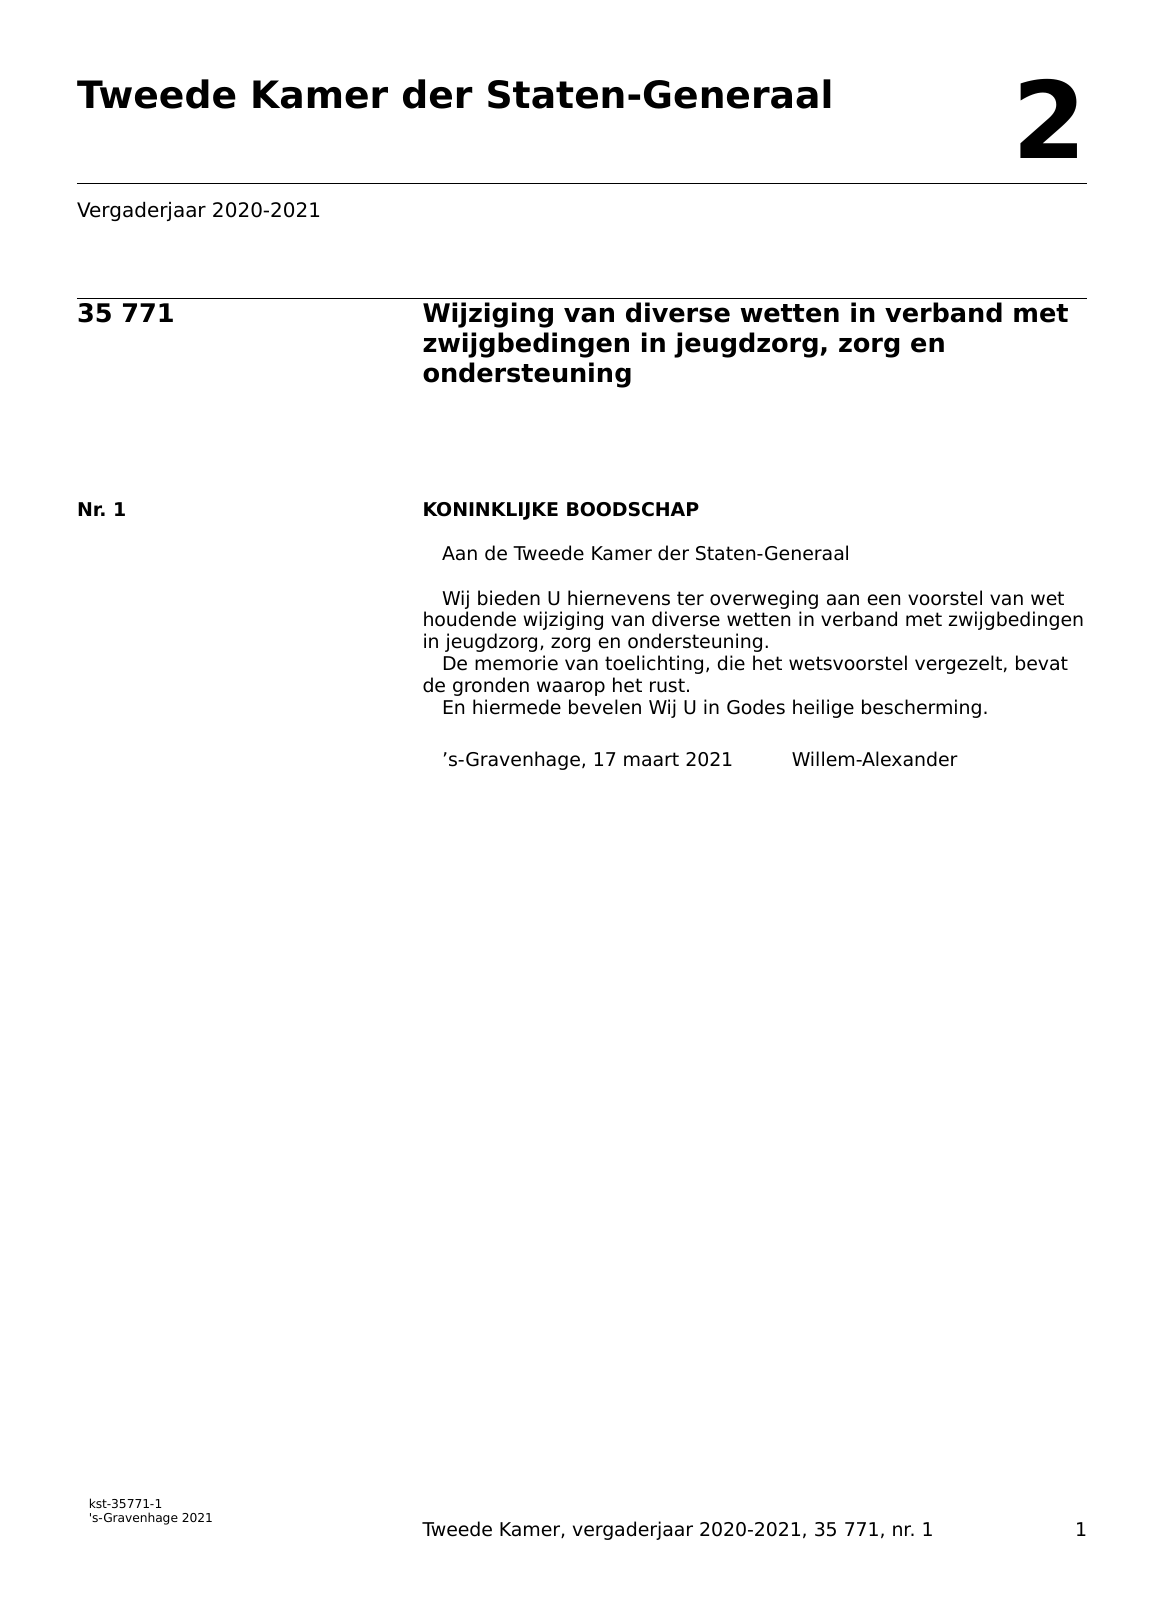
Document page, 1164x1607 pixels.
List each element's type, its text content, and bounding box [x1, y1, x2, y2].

text De memorie van toelichting, die het wetsvoorstel vergezelt, bevat de gronden waarop het rust. [422, 653, 1087, 697]
text ’s-Gravenhage, 17 maart 2021 Willem-Alexander [422, 749, 1087, 771]
subtitle Nr. 1 KONINKLIJKE BOODSCHAP [77, 499, 1087, 521]
text 's-Gravenhage 2021 [88, 1511, 323, 1525]
text kst-35771-1 [88, 1497, 323, 1511]
subtitle 35 771 Wijziging van diverse wetten in verband met zwijgbedingen in jeugdzorg, zorg en ondersteuning [77, 299, 1087, 388]
table_header 2 [886, 59, 1087, 183]
table_header Tweede Kamer der Staten-Generaal [77, 59, 886, 183]
text Wij bieden U hiernevens ter overweging aan een voorstel van wet houdende wijziging van diverse wetten in verband met zwijgbedingen in jeugdzorg, zorg en ondersteuning. [422, 587, 1087, 653]
text En hiermede bevelen Wij U in Godes heilige bescherming. [422, 697, 1087, 719]
table_cell Vergaderjaar 2020-2021 [77, 184, 1087, 298]
text Aan de Tweede Kamer der Staten-Generaal [422, 543, 1087, 565]
